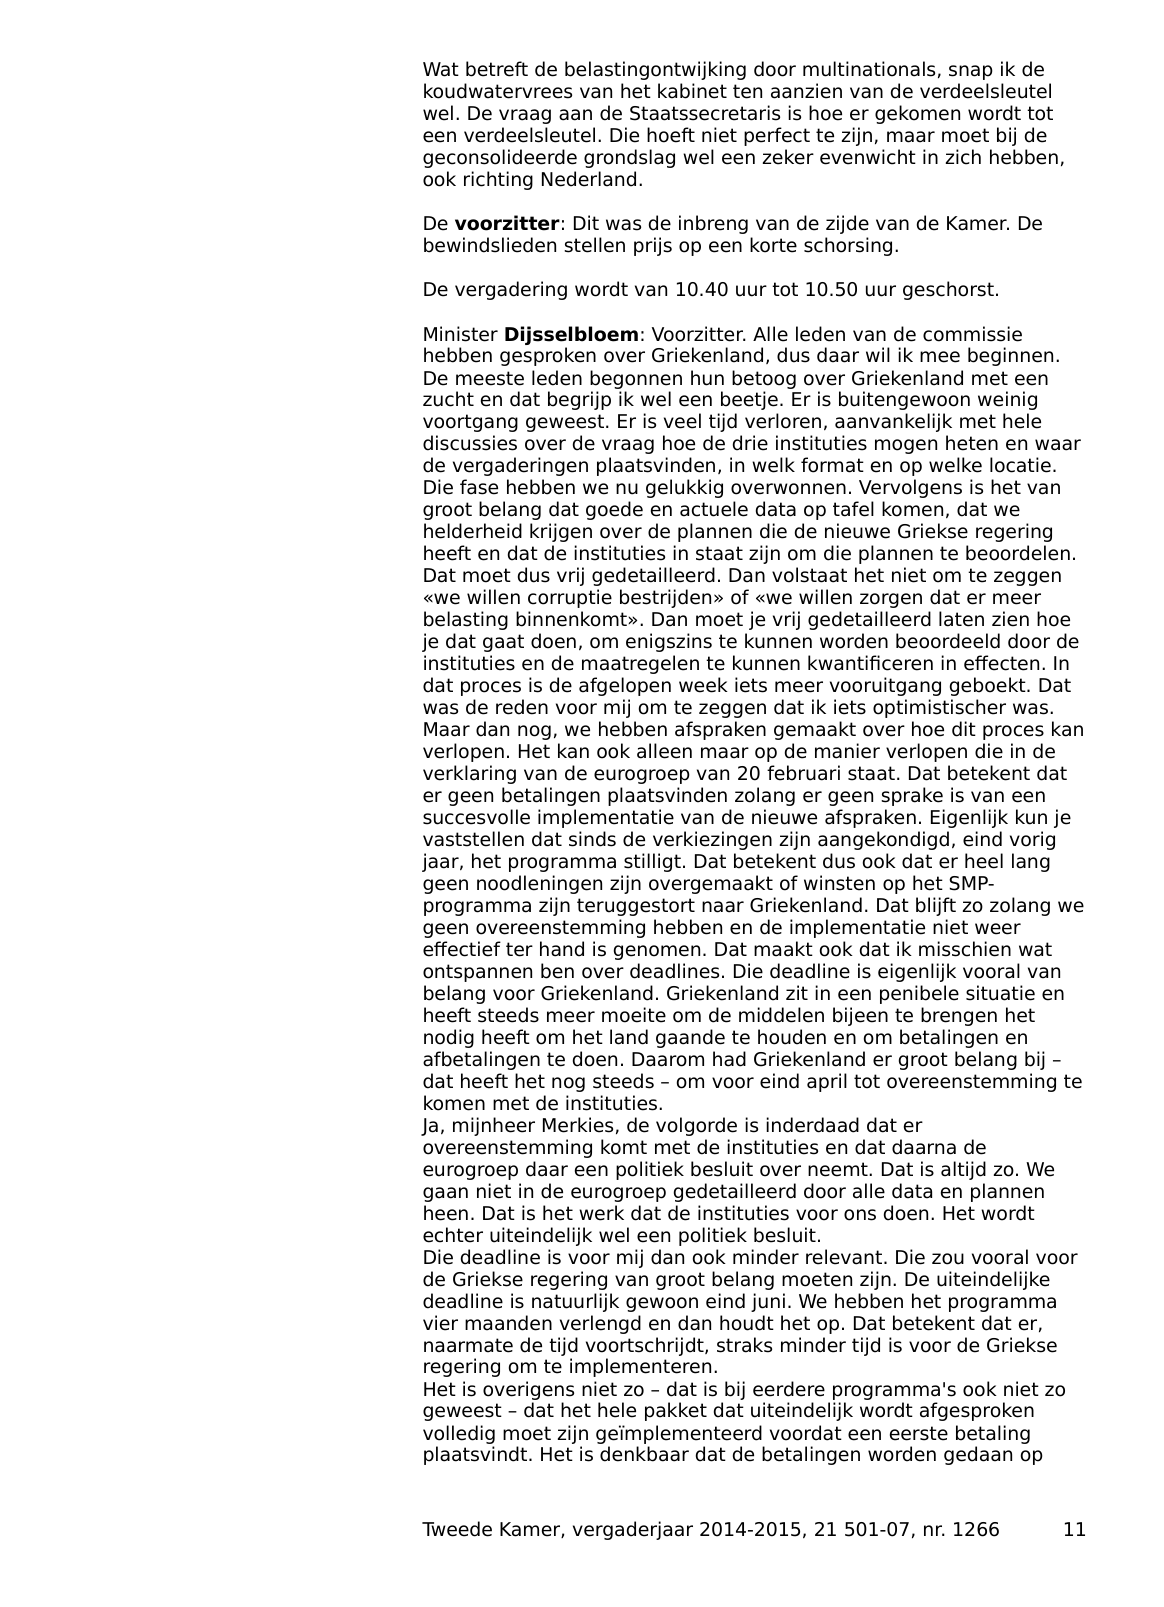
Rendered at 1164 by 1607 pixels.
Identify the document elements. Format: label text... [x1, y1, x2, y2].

text Maar dan nog, we hebben afspraken gemaakt over hoe dit proces kan verlopen. Het kan ook alleen maar op de manier verlopen die in de verklaring van de eurogroep van 20 februari staat. Dat betekent dat er geen betalingen plaatsvinden zolang er geen sprake is van een succesvolle implementatie van de nieuwe afspraken. Eigenlijk kun je vaststellen dat sinds de verkiezingen zijn aangekondigd, eind vorig jaar, het programma stilligt. Dat betekent dus ook dat er heel lang geen noodleningen zijn overgemaakt of winsten op het SMP-programma zijn teruggestort naar Griekenland. Dat blijft zo zolang we geen overeenstemming hebben en de implementatie niet weer effectief ter hand is genomen. Dat maakt ook dat ik misschien wat ontspannen ben over deadlines. Die deadline is eigenlijk vooral van belang voor Griekenland. Griekenland zit in een penibele situatie en heeft steeds meer moeite om de middelen bijeen te brengen het nodig heeft om het land gaande te houden en om betalingen en afbetalingen te doen. Daarom had Griekenland er groot belang bij – dat heeft het nog steeds – om voor eind april tot overeenstemming te komen met de instituties. [422, 719, 1087, 1115]
text Minister Dijsselbloem: Voorzitter. Alle leden van de commissie hebben gesproken over Griekenland, dus daar wil ik mee beginnen. De meeste leden begonnen hun betoog over Griekenland met een zucht en dat begrijp ik wel een beetje. Er is buitengewoon weinig voortgang geweest. Er is veel tijd verloren, aanvankelijk met hele discussies over de vraag hoe de drie instituties mogen heten en waar de vergaderingen plaatsvinden, in welk format en op welke locatie. Die fase hebben we nu gelukkig overwonnen. Vervolgens is het van groot belang dat goede en actuele data op tafel komen, dat we helderheid krijgen over de plannen die de nieuwe Griekse regering heeft en dat de instituties in staat zijn om die plannen te beoordelen. Dat moet dus vrij gedetailleerd. Dan volstaat het niet om te zeggen «we willen corruptie bestrijden» of «we willen zorgen dat er meer belasting binnenkomt». Dan moet je vrij gedetailleerd laten zien hoe je dat gaat doen, om enigszins te kunnen worden beoordeeld door de instituties en de maatregelen te kunnen kwantificeren in effecten. In dat proces is de afgelopen week iets meer vooruitgang geboekt. Dat was de reden voor mij om te zeggen dat ik iets optimistischer was. [422, 323, 1087, 719]
text De voorzitter: Dit was de inbreng van de zijde van de Kamer. De bewindslieden stellen prijs op een korte schorsing. [422, 213, 1087, 257]
text Die deadline is voor mij dan ook minder relevant. Die zou vooral voor de Griekse regering van groot belang moeten zijn. De uiteindelijke deadline is natuurlijk gewoon eind juni. We hebben het programma vier maanden verlengd en dan houdt het op. Dat betekent dat er, naarmate de tijd voortschrijdt, straks minder tijd is voor de Griekse regering om te implementeren. [422, 1247, 1087, 1378]
text Het is overigens niet zo – dat is bij eerdere programma's ook niet zo geweest – dat het hele pakket dat uiteindelijk wordt afgesproken volledig moet zijn geïmplementeerd voordat een eerste betaling plaatsvindt. Het is denkbaar dat de betalingen worden gedaan op [422, 1378, 1087, 1466]
text Wat betreft de belastingontwijking door multinationals, snap ik de koudwatervrees van het kabinet ten aanzien van de verdeelsleutel wel. De vraag aan de Staatssecretaris is hoe er gekomen wordt tot een verdeelsleutel. Die hoeft niet perfect te zijn, maar moet bij de geconsolideerde grondslag wel een zeker evenwicht in zich hebben, ook richting Nederland. [422, 59, 1087, 191]
text De vergadering wordt van 10.40 uur tot 10.50 uur geschorst. [422, 279, 1087, 301]
text Ja, mijnheer Merkies, de volgorde is inderdaad dat er overeenstemming komt met de instituties en dat daarna de eurogroep daar een politiek besluit over neemt. Dat is altijd zo. We gaan niet in de eurogroep gedetailleerd door alle data en plannen heen. Dat is het werk dat de instituties voor ons doen. Het wordt echter uiteindelijk wel een politiek besluit. [422, 1115, 1087, 1247]
